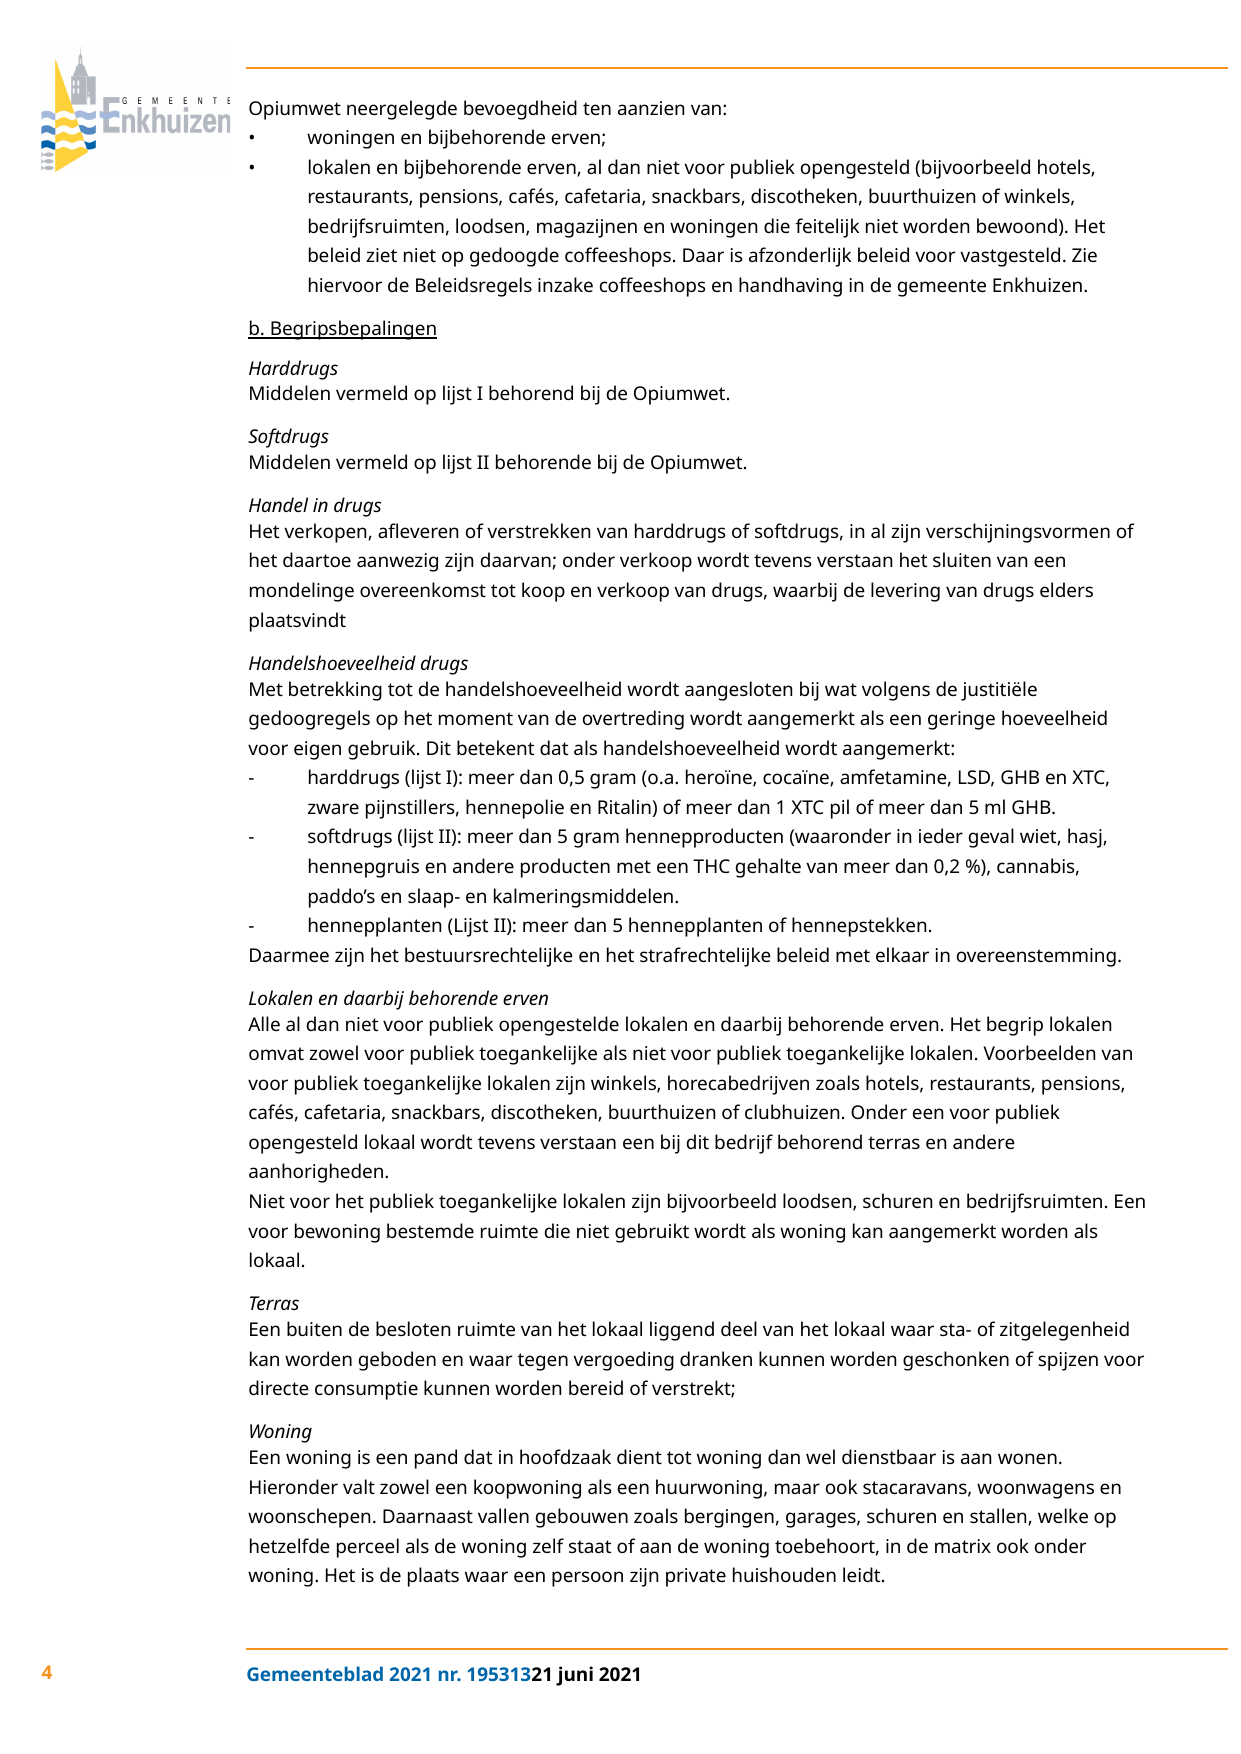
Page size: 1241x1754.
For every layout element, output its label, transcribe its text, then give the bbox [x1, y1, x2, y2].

text gedoogregels op het moment van de overtreding wordt aangemerkt als een geringe hoeveelheid voor eigen gebruik. Dit betekent dat als handelshoeveelheid wordt aangemerkt: [248, 705, 1152, 761]
text b. Begripsbepalingen [248, 315, 1152, 341]
list lokalen en bijbehorende erven, al dan niet voor publiek opengesteld (bijvoorbeeld hotels, restaurants, pensions, cafés, cafetaria, snackbars, discotheken, buurthuizen of winkels, bedrijfsruimten, loodsen, magazijnen en woningen die feitelijk niet worden bewoond). Het beleid ziet niet op gedoogde coffeeshops. Daar is afzonderlijk beleid voor vastgesteld. Zie hiervoor de Beleidsregels inzake coffeeshops en handhaving in de gemeente Enkhuizen. [248, 154, 1152, 298]
text Alle al dan niet voor publiek opengestelde lokalen en daarbij behorende erven. Het begrip lokalen omvat zowel voor publiek toegankelijke als niet voor publiek toegankelijke lokalen. Voorbeelden van voor publiek toegankelijke lokalen zijn winkels, horecabedrijven zoals hotels, restaurants, pensions, cafés, cafetaria, snackbars, discotheken, buurthuizen of clubhuizen. Onder een voor publiek opengesteld lokaal wordt tevens verstaan een bij dit bedrijf behorend terras en andere aanhorigheden. [248, 1011, 1152, 1184]
text Een buiten de besloten ruimte van het lokaal liggend deel van het lokaal waar sta- of zitgelegenheid kan worden geboden en waar tegen vergoeding dranken kunnen worden geschonken of spijzen voor directe consumptie kunnen worden bereid of verstrekt; [248, 1316, 1152, 1401]
list harddrugs (lijst I): meer dan 0,5 gram (o.a. heroïne, cocaïne, amfetamine, LSD, GHB en XTC, zware pijnstillers, hennepolie en Ritalin) of meer dan 1 XTC pil of meer dan 5 ml GHB. [248, 764, 1152, 820]
text Het verkopen, afleveren of verstrekken van harddrugs of softdrugs, in al zijn verschijningsvormen of het daartoe aanwezig zijn daarvan; onder verkoop wordt tevens verstaan het sluiten van een mondelinge overeenkomst tot koop en verkoop van drugs, waarbij de levering van drugs elders plaatsvindt [248, 518, 1152, 633]
list softdrugs (lijst II): meer dan 5 gram hennepproducten (waaronder in ieder geval wiet, hasj, hennepgruis en andere producten met een THC gehalte van meer dan 0,2 %), cannabis, paddo’s en slaap- en kalmeringsmiddelen. [248, 824, 1152, 908]
text Softdrugs [248, 423, 1152, 449]
list hennepplanten (Lijst II): meer dan 5 hennepplanten of hennepstekken. [248, 912, 1152, 938]
text Woning [248, 1419, 1152, 1444]
list woningen en bijbehorende erven; [248, 124, 1152, 150]
text Harddrugs [248, 355, 1152, 380]
text Lokalen en daarbij behorende erven [248, 985, 1152, 1011]
text Een woning is een pand dat in hoofdzaak dient tot woning dan wel dienstbaar is aan wonen. Hieronder valt zowel een koopwoning als een huurwoning, maar ook stacaravans, woonwagens en woonschepen. Daarnaast vallen gebouwen zoals bergingen, garages, schuren en stallen, welke op hetzelfde perceel als de woning zelf staat of aan de woning toebehoort, in de matrix ook onder woning. Het is de plaats waar een persoon zijn private huishouden leidt. [248, 1444, 1152, 1588]
picture [41, 47, 231, 172]
text Opiumwet neergelegde bevoegdheid ten aanzien van: [248, 95, 1152, 121]
text Handelshoeveelheid drugs [248, 650, 1152, 676]
text Terras [248, 1291, 1152, 1316]
text Daarmee zijn het bestuursrechtelijke en het strafrechtelijke beleid met elkaar in overeenstemming. [248, 942, 1152, 968]
text Met betrekking tot de handelshoeveelheid wordt aangesloten bij wat volgens de justitiële [248, 676, 1152, 701]
text Middelen vermeld op lijst II behorende bij de Opiumwet. [248, 449, 1152, 475]
text Middelen vermeld op lijst I behorend bij de Opiumwet. [248, 380, 1152, 406]
text Niet voor het publiek toegankelijke lokalen zijn bijvoorbeeld loodsen, schuren en bedrijfsruimten. Een voor bewoning bestemde ruimte die niet gebruikt wordt als woning kan aangemerkt worden als lokaal. [248, 1188, 1152, 1273]
text Handel in drugs [248, 492, 1152, 518]
